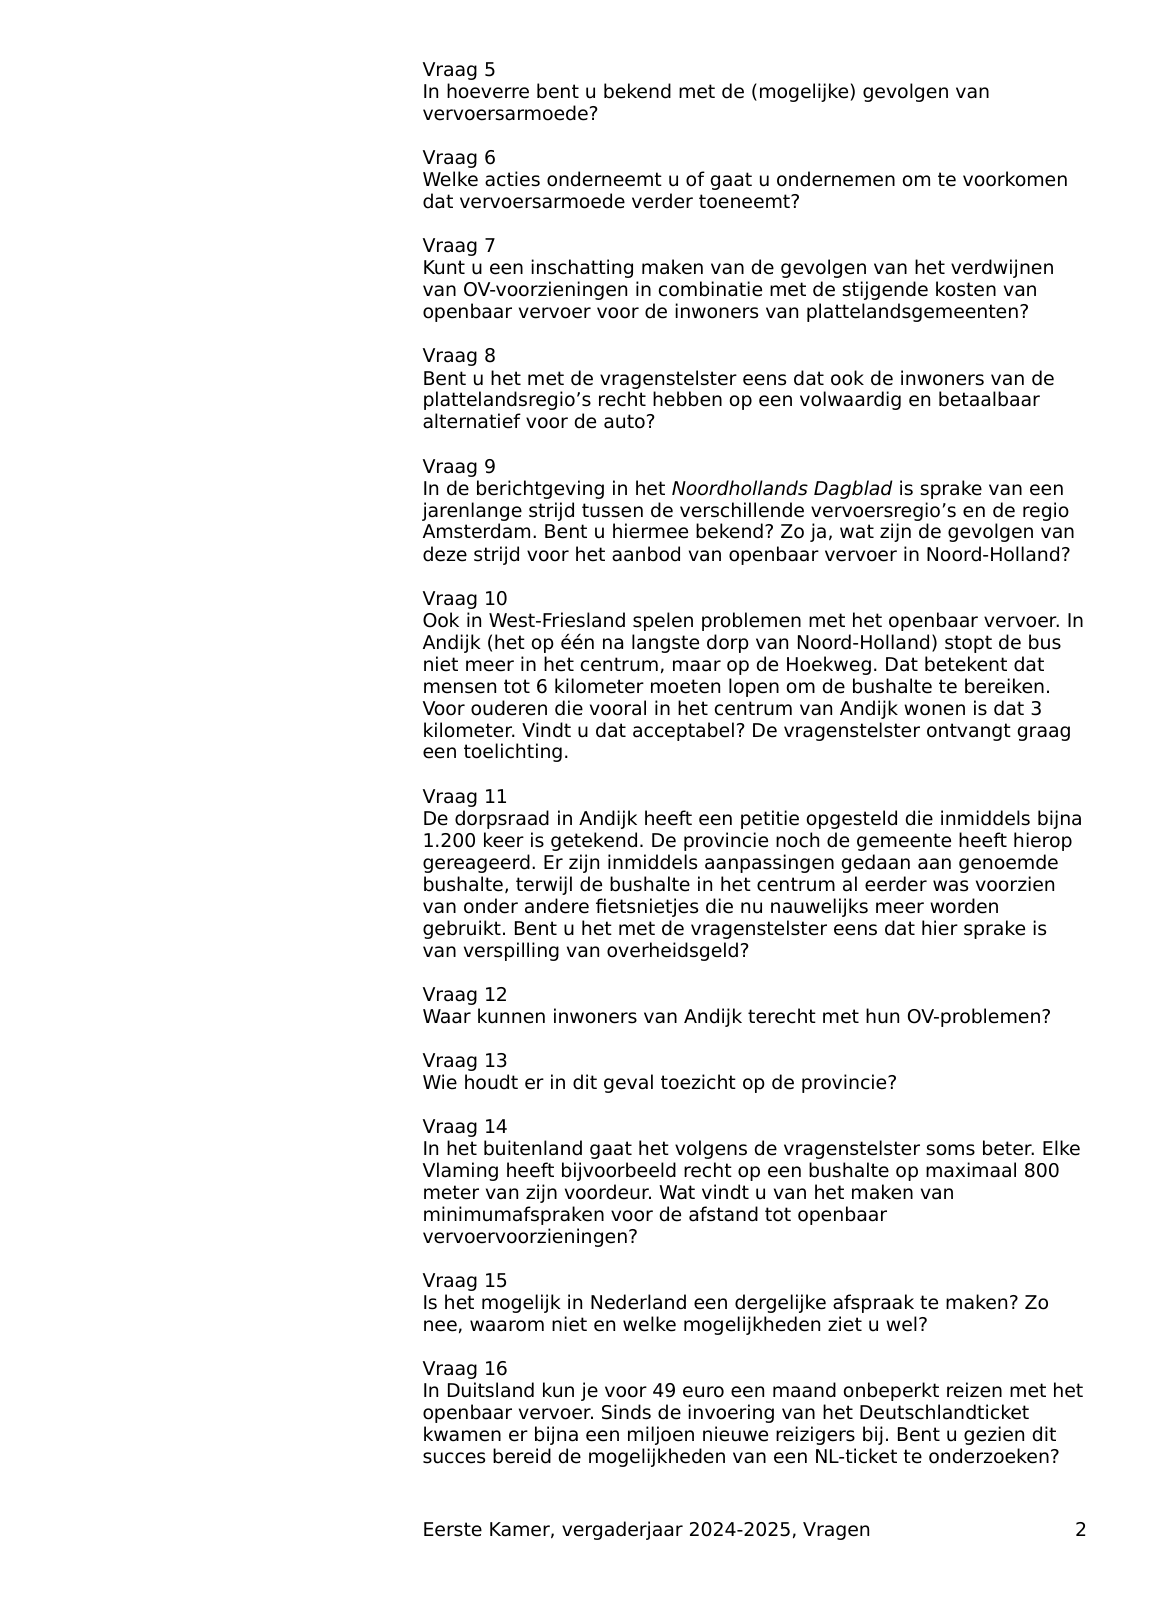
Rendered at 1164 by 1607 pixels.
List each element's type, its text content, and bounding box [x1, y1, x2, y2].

text Kunt u een inschatting maken van de gevolgen van het verdwijnen van OV-voorzieningen in combinatie met de stijgende kosten van openbaar vervoer voor de inwoners van plattelandsgemeenten? [422, 257, 1087, 323]
text Vraag 9 [422, 456, 1087, 477]
text Bent u het met de vragenstelster eens dat ook de inwoners van de plattelandsregio’s recht hebben op een volwaardig en betaalbaar alternatief voor de auto? [422, 367, 1087, 433]
text In de berichtgeving in het Noordhollands Dagblad is sprake van een jarenlange strijd tussen de verschillende vervoersregio’s en de regio Amsterdam. Bent u hiermee bekend? Zo ja, wat zijn de gevolgen van deze strijd voor het aanbod van openbaar vervoer in Noord-Holland? [422, 477, 1087, 565]
text Ook in West-Friesland spelen problemen met het openbaar vervoer. In Andijk (het op één na langste dorp van Noord-Holland) stopt de bus niet meer in het centrum, maar op de Hoekweg. Dat betekent dat mensen tot 6 kilometer moeten lopen om de bushalte te bereiken. Voor ouderen die vooral in het centrum van Andijk wonen is dat 3 kilometer. Vindt u dat acceptabel? De vragenstelster ontvangt graag een toelichting. [422, 609, 1087, 763]
text Vraag 16 [422, 1358, 1087, 1380]
text Is het mogelijk in Nederland een dergelijke afspraak te maken? Zo nee, waarom niet en welke mogelijkheden ziet u wel? [422, 1292, 1087, 1336]
text In het buitenland gaat het volgens de vragenstelster soms beter. Elke Vlaming heeft bijvoorbeeld recht op een bushalte op maximaal 800 meter van zijn voordeur. Wat vindt u van het maken van minimumafspraken voor de afstand tot openbaar vervoervoorzieningen? [422, 1138, 1087, 1248]
text Vraag 15 [422, 1270, 1087, 1292]
text In hoeverre bent u bekend met de (mogelijke) gevolgen van vervoersarmoede? [422, 81, 1087, 125]
text Vraag 6 [422, 147, 1087, 169]
text Vraag 10 [422, 588, 1087, 609]
text Vraag 11 [422, 786, 1087, 808]
text Welke acties onderneemt u of gaat u ondernemen om te voorkomen dat vervoersarmoede verder toeneemt? [422, 169, 1087, 213]
text De dorpsraad in Andijk heeft een petitie opgesteld die inmiddels bijna 1.200 keer is getekend. De provincie noch de gemeente heeft hierop gereageerd. Er zijn inmiddels aanpassingen gedaan aan genoemde bushalte, terwijl de bushalte in het centrum al eerder was voorzien van onder andere fietsnietjes die nu nauwelijks meer worden gebruikt. Bent u het met de vragenstelster eens dat hier sprake is van verspilling van overheidsgeld? [422, 808, 1087, 961]
text Waar kunnen inwoners van Andijk terecht met hun OV-problemen? [422, 1006, 1087, 1028]
text In Duitsland kun je voor 49 euro een maand onbeperkt reizen met het openbaar vervoer. Sinds de invoering van het Deutschlandticket kwamen er bijna een miljoen nieuwe reizigers bij. Bent u gezien dit succes bereid de mogelijkheden van een NL-ticket te onderzoeken? [422, 1380, 1087, 1468]
text Wie houdt er in dit geval toezicht op de provincie? [422, 1072, 1087, 1094]
text Vraag 7 [422, 235, 1087, 257]
text Vraag 8 [422, 345, 1087, 367]
text Vraag 12 [422, 984, 1087, 1006]
text Vraag 13 [422, 1050, 1087, 1072]
text Vraag 5 [422, 59, 1087, 81]
text Vraag 14 [422, 1116, 1087, 1138]
